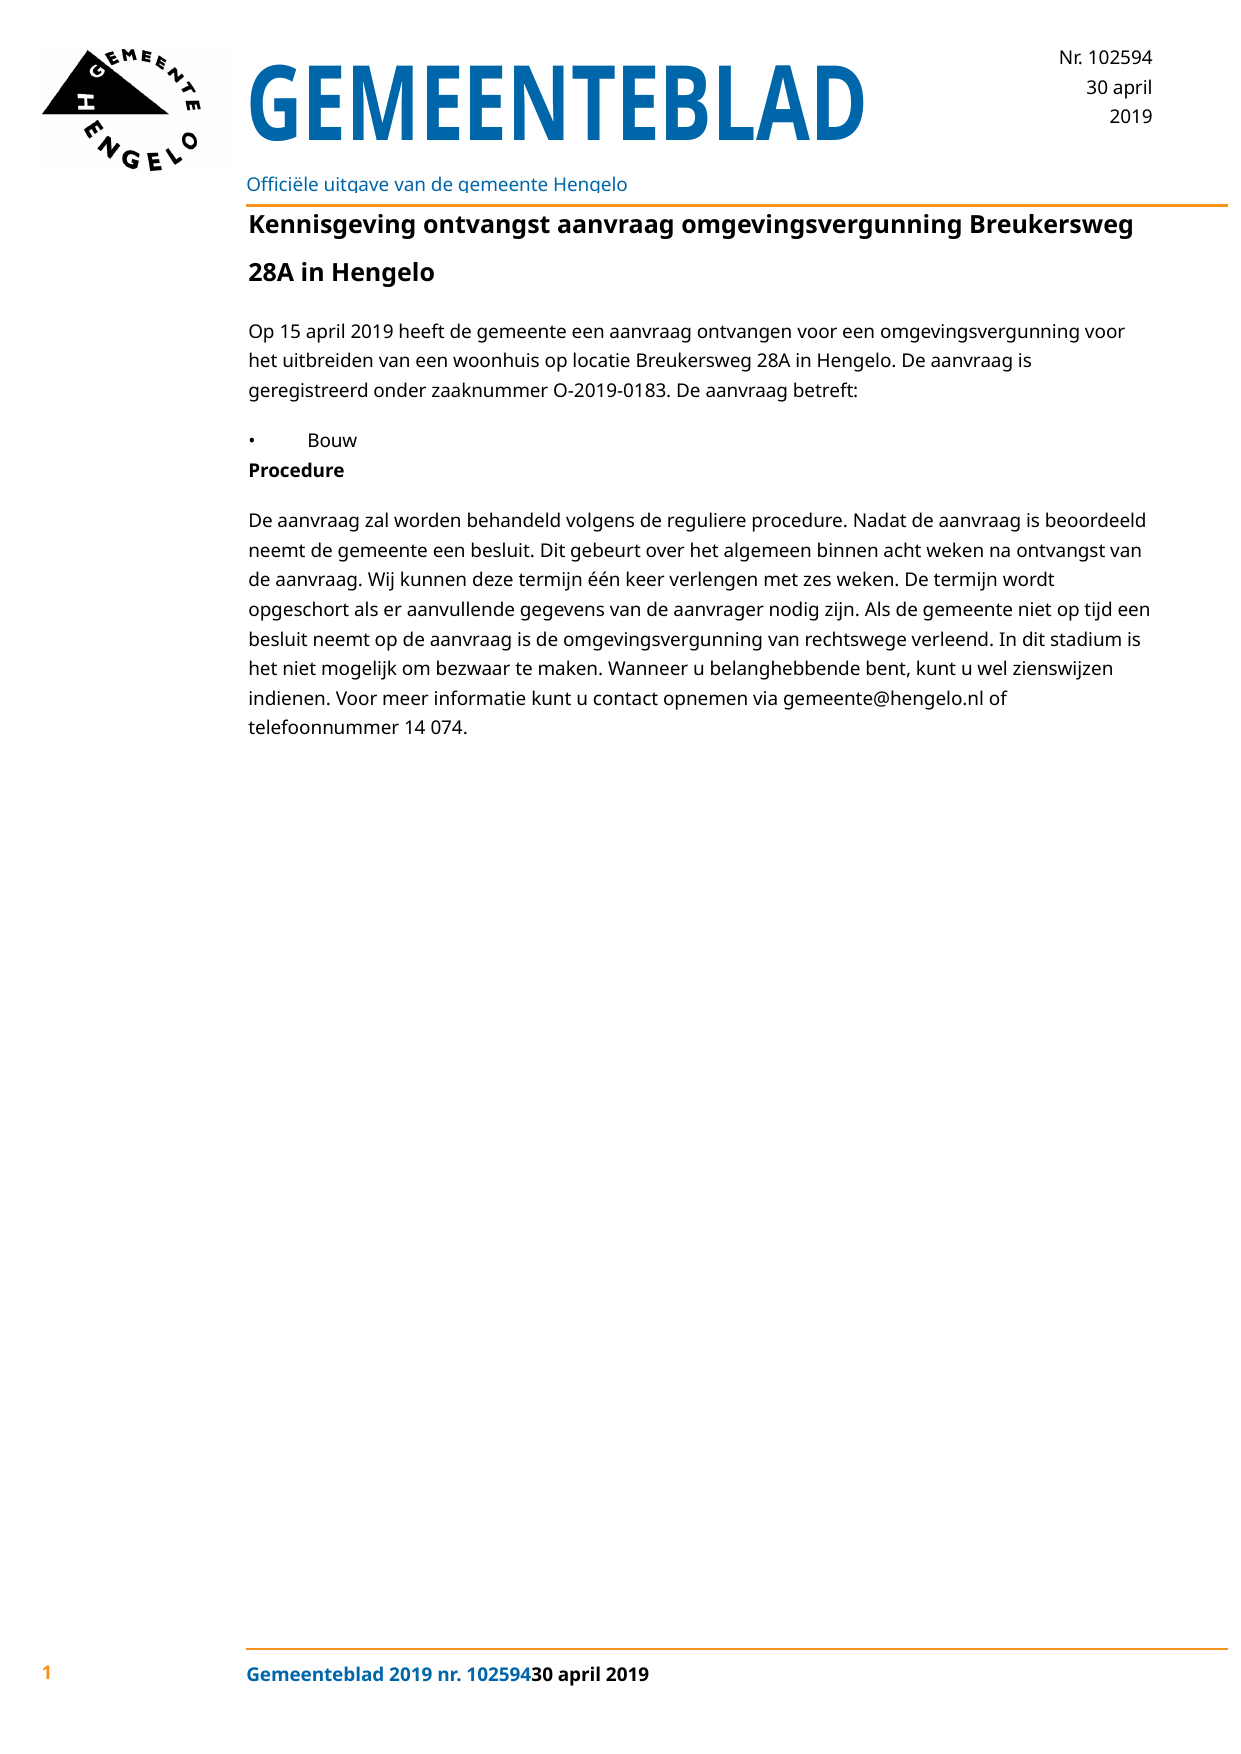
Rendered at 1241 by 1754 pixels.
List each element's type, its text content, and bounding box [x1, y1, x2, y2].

text Procedure [248, 457, 1152, 483]
picture [41, 47, 231, 172]
text Op 15 april 2019 heeft de gemeente een aanvraag ontvangen voor een omgevingsvergunning voor het uitbreiden van een woonhuis op locatie Breukersweg 28A in Hengelo. De aanvraag is geregistreerd onder zaaknummer O-2019-0183. De aanvraag betreft: [248, 318, 1152, 403]
list Bouw [248, 427, 1152, 453]
text De aanvraag zal worden behandeld volgens de reguliere procedure. Nadat de aanvraag is beoordeeld neemt de gemeente een besluit. Dit gebeurt over het algemeen binnen acht weken na ontvangst van de aanvraag. Wij kunnen deze termijn één keer verlengen met zes weken. De termijn wordt opgeschort als er aanvullende gegevens van de aanvrager nodig zijn. Als de gemeente niet op tijd een besluit neemt op de aanvraag is de omgevingsvergunning van rechtswege verleend. In dit stadium is het niet mogelijk om bezwaar te maken. Wanneer u belanghebbende bent, kunt u wel zienswijzen indienen. Voor meer informatie kunt u contact opnemen via gemeente@hengelo.nl of telefoonnummer 14 074. [248, 507, 1152, 740]
text Kennisgeving ontvangst aanvraag omgevingsvergunning Breukersweg 28A in Hengelo [248, 207, 1152, 288]
